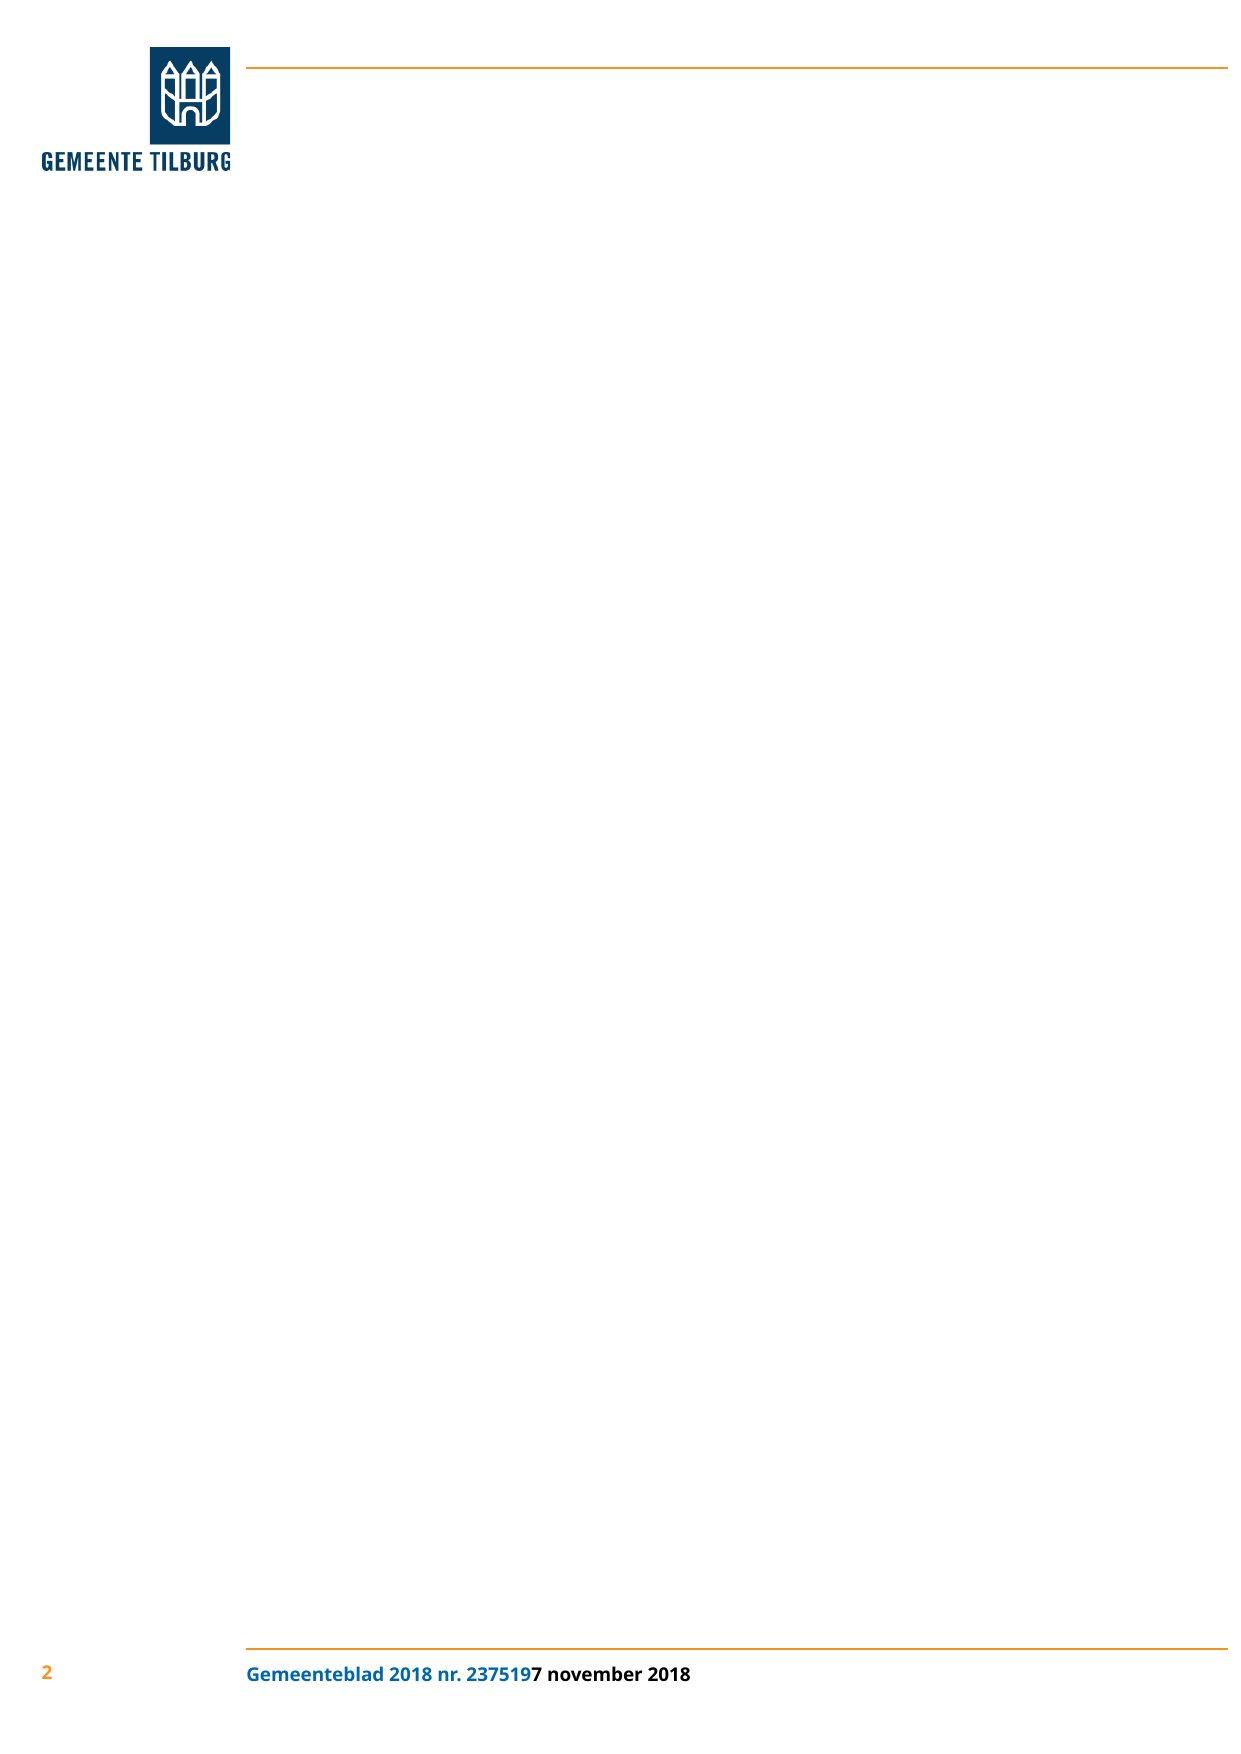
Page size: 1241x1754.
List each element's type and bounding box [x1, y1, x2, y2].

picture [41, 47, 231, 172]
